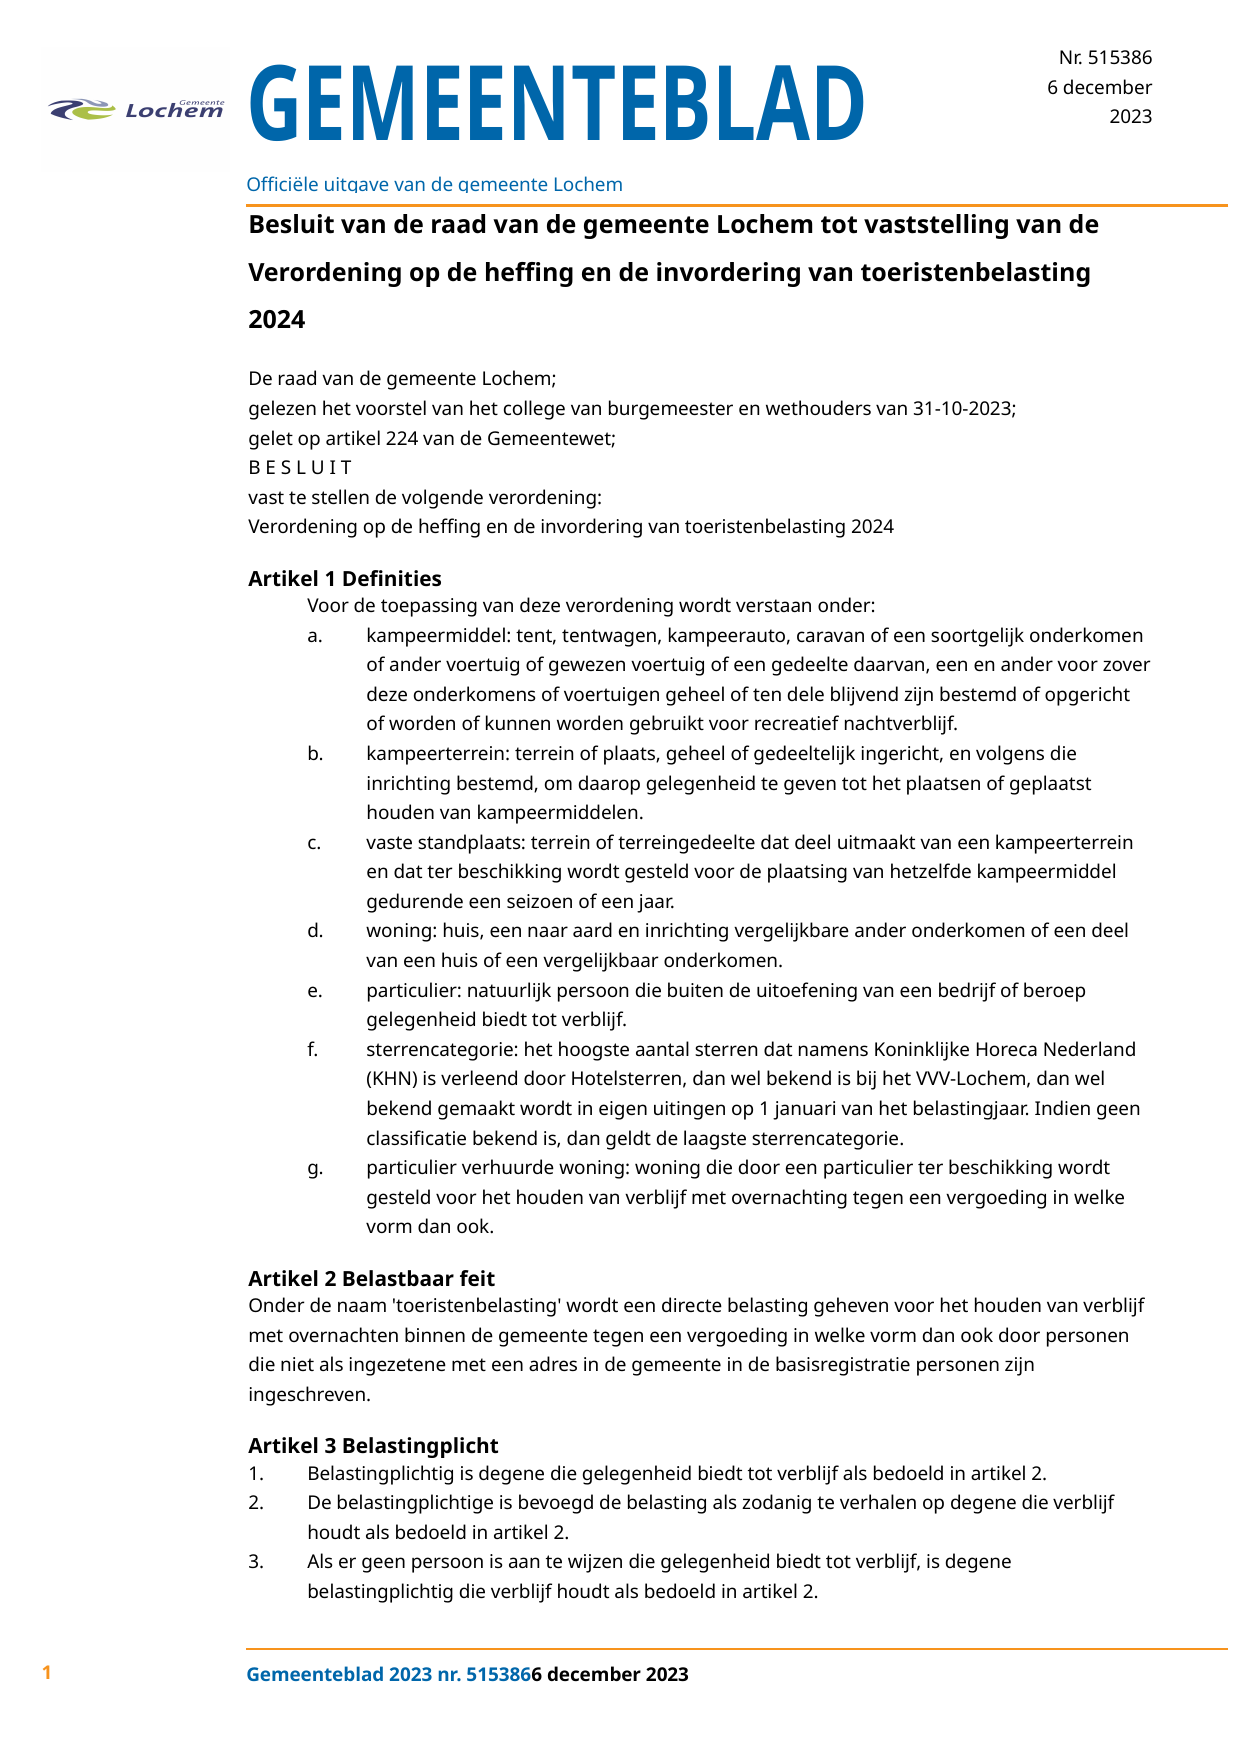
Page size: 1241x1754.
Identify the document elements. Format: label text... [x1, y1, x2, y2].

list particulier: natuurlijk persoon die buiten de uitoefening van een bedrijf of beroep gelegenheid biedt tot verblijf. [307, 977, 1152, 1032]
text Besluit van de raad van de gemeente Lochem tot vaststelling van de Verordening op de heffing en de invordering van toeristenbelasting 2024 [248, 207, 1152, 336]
text Artikel 2 Belastbaar feit [248, 1264, 1152, 1292]
list Belastingplichtig is degene die gelegenheid biedt tot verblijf als bedoeld in artikel 2. [248, 1460, 1152, 1486]
text Artikel 1 Definities [248, 564, 1152, 592]
list Als er geen persoon is aan te wijzen die gelegenheid biedt tot verblijf, is degene belastingplichtig die verblijf houdt als bedoeld in artikel 2. [248, 1549, 1152, 1604]
list particulier verhuurde woning: woning die door een particulier ter beschikking wordt gesteld voor het houden van verblijf met overnachting tegen een vergoeding in welke vorm dan ook. [307, 1154, 1152, 1239]
text gelet op artikel 224 van de Gemeentewet; [248, 425, 1152, 450]
list woning: huis, een naar aard en inrichting vergelijkbare ander onderkomen of een deel van een huis of een vergelijkbaar onderkomen. [307, 918, 1152, 973]
text De raad van de gemeente Lochem; [248, 366, 1152, 391]
list De belastingplichtige is bevoegd de belasting als zodanig te verhalen op degene die verblijf houdt als bedoeld in artikel 2. [248, 1489, 1152, 1545]
text Onder de naam 'toeristenbelasting' wordt een directe belasting geheven voor het houden van verblijf met overnachten binnen de gemeente tegen een vergoeding in welke vorm dan ook door personen die niet als ingezetene met een adres in de gemeente in de basisregistratie personen zijn ingeschreven. [248, 1292, 1152, 1407]
list Voor de toepassing van deze verordening wordt verstaan onder: [248, 592, 1152, 618]
list sterrencategorie: het hoogste aantal sterren dat namens Koninklijke Horeca Nederland (KHN) is verleend door Hotelsterren, dan wel bekend is bij het VVV-Lochem, dan wel bekend gemaakt wordt in eigen uitingen op 1 januari van het belastingjaar. Indien geen classificatie bekend is, dan geldt de laagste sterrencategorie. [307, 1036, 1152, 1151]
list vaste standplaats: terrein of terreingedeelte dat deel uitmaakt van een kampeerterrein en dat ter beschikking wordt gesteld voor de plaatsing van hetzelfde kampeermiddel gedurende een seizoen of een jaar. [307, 829, 1152, 914]
text Verordening op de heffing en de invordering van toeristenbelasting 2024 [248, 513, 1152, 539]
text Artikel 3 Belastingplicht [248, 1432, 1152, 1460]
list kampeermiddel: tent, tentwagen, kampeerauto, caravan of een soortgelijk onderkomen of ander voertuig of gewezen voertuig of een gedeelte daarvan, een en ander voor zover deze onderkomens of voertuigen geheel of ten dele blijvend zijn bestemd of opgericht of worden of kunnen worden gebruikt voor recreatief nachtverblijf. [307, 622, 1152, 736]
picture [41, 47, 231, 172]
list kampeerterrein: terrein of plaats, geheel of gedeeltelijk ingericht, en volgens die inrichting bestemd, om daarop gelegenheid te geven tot het plaatsen of geplaatst houden van kampeermiddelen. [307, 740, 1152, 825]
text gelezen het voorstel van het college van burgemeester en wethouders van 31-10-2023; [248, 395, 1152, 421]
text B E S L U I T [248, 454, 1152, 480]
text vast te stellen de volgende verordening: [248, 484, 1152, 509]
